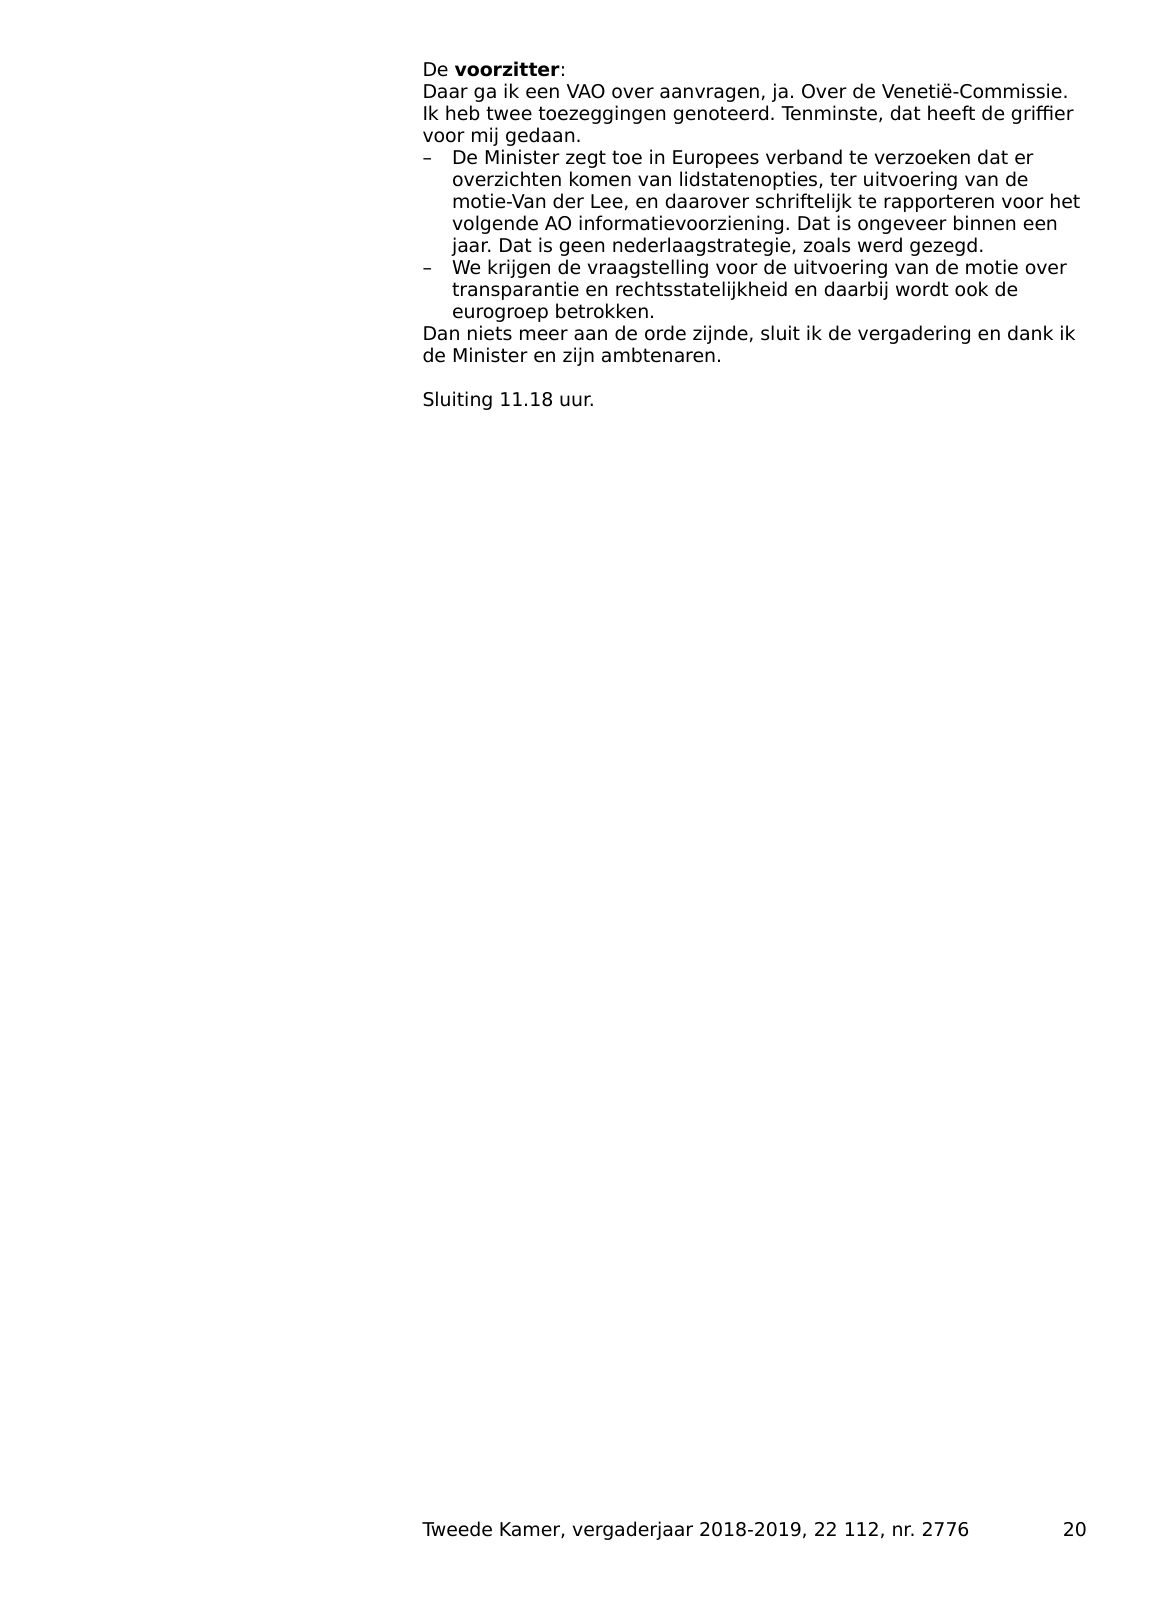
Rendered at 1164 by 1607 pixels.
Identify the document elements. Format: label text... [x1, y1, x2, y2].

text De voorzitter: [422, 59, 1087, 81]
text Ik heb twee toezeggingen genoteerd. Tenminste, dat heeft de griffier voor mij gedaan. [422, 103, 1087, 147]
text Daar ga ik een VAO over aanvragen, ja. Over de Venetië-Commissie. [422, 81, 1087, 103]
text – We krijgen de vraagstelling voor de uitvoering van de motie over transparantie en rechtsstatelijkheid en daarbij wordt ook de eurogroep betrokken. [422, 257, 1087, 323]
text – De Minister zegt toe in Europees verband te verzoeken dat er overzichten komen van lidstatenopties, ter uitvoering van de motie-Van der Lee, en daarover schriftelijk te rapporteren voor het volgende AO informatievoorziening. Dat is ongeveer binnen een jaar. Dat is geen nederlaagstrategie, zoals werd gezegd. [422, 147, 1087, 257]
text Dan niets meer aan de orde zijnde, sluit ik de vergadering en dank ik de Minister en zijn ambtenaren. [422, 323, 1087, 367]
text Sluiting 11.18 uur. [422, 389, 1087, 411]
